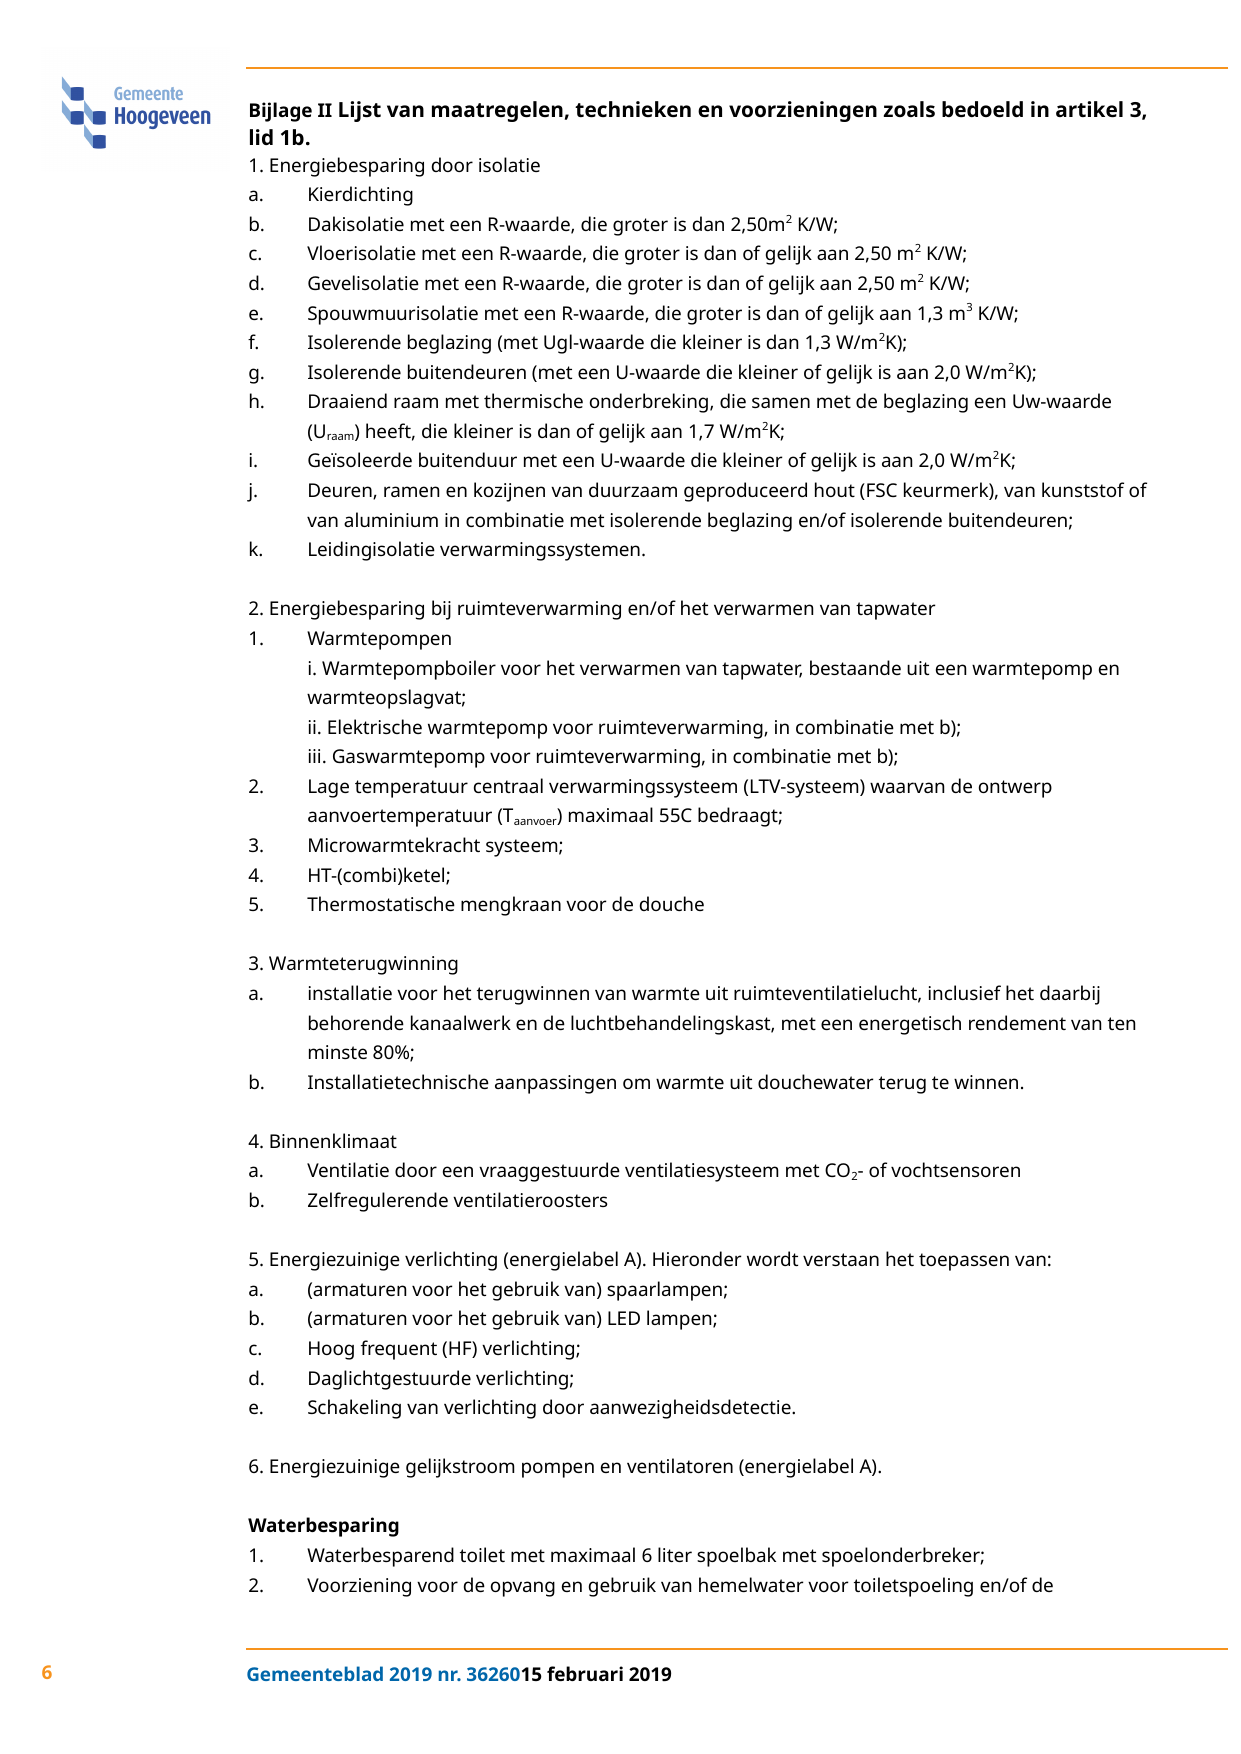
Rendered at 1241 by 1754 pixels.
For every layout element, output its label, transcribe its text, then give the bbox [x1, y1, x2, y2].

list Geïsoleerde buitenduur met een U-waarde die kleiner of gelijk is aan 2,0 W/m2K; [248, 448, 1152, 473]
list Voorziening voor de opvang en gebruik van hemelwater voor toiletspoeling en/of de [248, 1572, 1152, 1597]
list Draaiend raam met thermische onderbreking, die samen met de beglazing een Uw-waarde (Uraam) heeft, die kleiner is dan of gelijk aan 1,7 W/m2K; [248, 388, 1152, 444]
list ii. Elektrische warmtepomp voor ruimteverwarming, in combinatie met b); [248, 714, 1152, 739]
list Vloerisolatie met een R-waarde, die groter is dan of gelijk aan 2,50 m2 K/W; [248, 241, 1152, 266]
list Ventilatie door een vraaggestuurde ventilatiesysteem met CO2- of vochtsensoren [248, 1158, 1152, 1183]
text 4. Binnenklimaat [248, 1128, 1152, 1154]
list Microwarmtekracht systeem; [248, 832, 1152, 858]
list Deuren, ramen en kozijnen van duurzaam geproduceerd hout (FSC keurmerk), van kunststof of van aluminium in combinatie met isolerende beglazing en/of isolerende buitendeuren; [248, 477, 1152, 532]
list Isolerende beglazing (met Ugl-waarde die kleiner is dan 1,3 W/m2K); [248, 329, 1152, 355]
list Lage temperatuur centraal verwarmingssysteem (LTV-systeem) waarvan de ontwerp aanvoertemperatuur (Taanvoer) maximaal 55C bedraagt; [248, 773, 1152, 828]
list Kierdichting [248, 181, 1152, 207]
list Thermostatische mengkraan voor de douche [248, 891, 1152, 917]
text 5. Energiezuinige verlichting (energielabel A). Hieronder wordt verstaan het toepassen van: [248, 1246, 1152, 1272]
list Warmtepompen [248, 625, 1152, 651]
list Gevelisolatie met een R-waarde, die groter is dan of gelijk aan 2,50 m2 K/W; [248, 270, 1152, 296]
list Dakisolatie met een R-waarde, die groter is dan 2,50m2 K/W; [248, 211, 1152, 237]
list installatie voor het terugwinnen van warmte uit ruimteventilatielucht, inclusief het daarbij behorende kanaalwerk en de luchtbehandelingskast, met een energetisch rendement van ten minste 80%; [248, 980, 1152, 1065]
list (armaturen voor het gebruik van) LED lampen; [248, 1306, 1152, 1331]
list Isolerende buitendeuren (met een U-waarde die kleiner of gelijk is aan 2,0 W/m2K); [248, 359, 1152, 384]
list Schakeling van verlichting door aanwezigheidsdetectie. [248, 1394, 1152, 1420]
list i. Warmtepompboiler voor het verwarmen van tapwater, bestaande uit een warmtepomp en warmteopslagvat; [248, 655, 1152, 710]
list Leidingisolatie verwarmingssystemen. [248, 536, 1152, 562]
list Spouwmuurisolatie met een R-waarde, die groter is dan of gelijk aan 1,3 m3 K/W; [248, 300, 1152, 325]
text 6. Energiezuinige gelijkstroom pompen en ventilatoren (energielabel A). [248, 1453, 1152, 1479]
list Hoog frequent (HF) verlichting; [248, 1335, 1152, 1361]
list (armaturen voor het gebruik van) spaarlampen; [248, 1276, 1152, 1302]
text Waterbesparing [248, 1513, 1152, 1538]
text Bijlage II Lijst van maatregelen, technieken en voorzieningen zoals bedoeld in artikel 3, lid 1b. [248, 95, 1152, 152]
text 2. Energiebesparing bij ruimteverwarming en/of het verwarmen van tapwater [248, 596, 1152, 621]
text 3. Warmteterugwinning [248, 951, 1152, 976]
list iii. Gaswarmtepomp voor ruimteverwarming, in combinatie met b); [248, 743, 1152, 769]
list Zelfregulerende ventilatieroosters [248, 1187, 1152, 1213]
list Waterbesparend toilet met maximaal 6 liter spoelbak met spoelonderbreker; [248, 1542, 1152, 1568]
list HT-(combi)ketel; [248, 862, 1152, 887]
text 1. Energiebesparing door isolatie [248, 152, 1152, 177]
list Installatietechnische aanpassingen om warmte uit douchewater terug te winnen. [248, 1069, 1152, 1094]
list Daglichtgestuurde verlichting; [248, 1365, 1152, 1390]
picture [41, 47, 231, 172]
